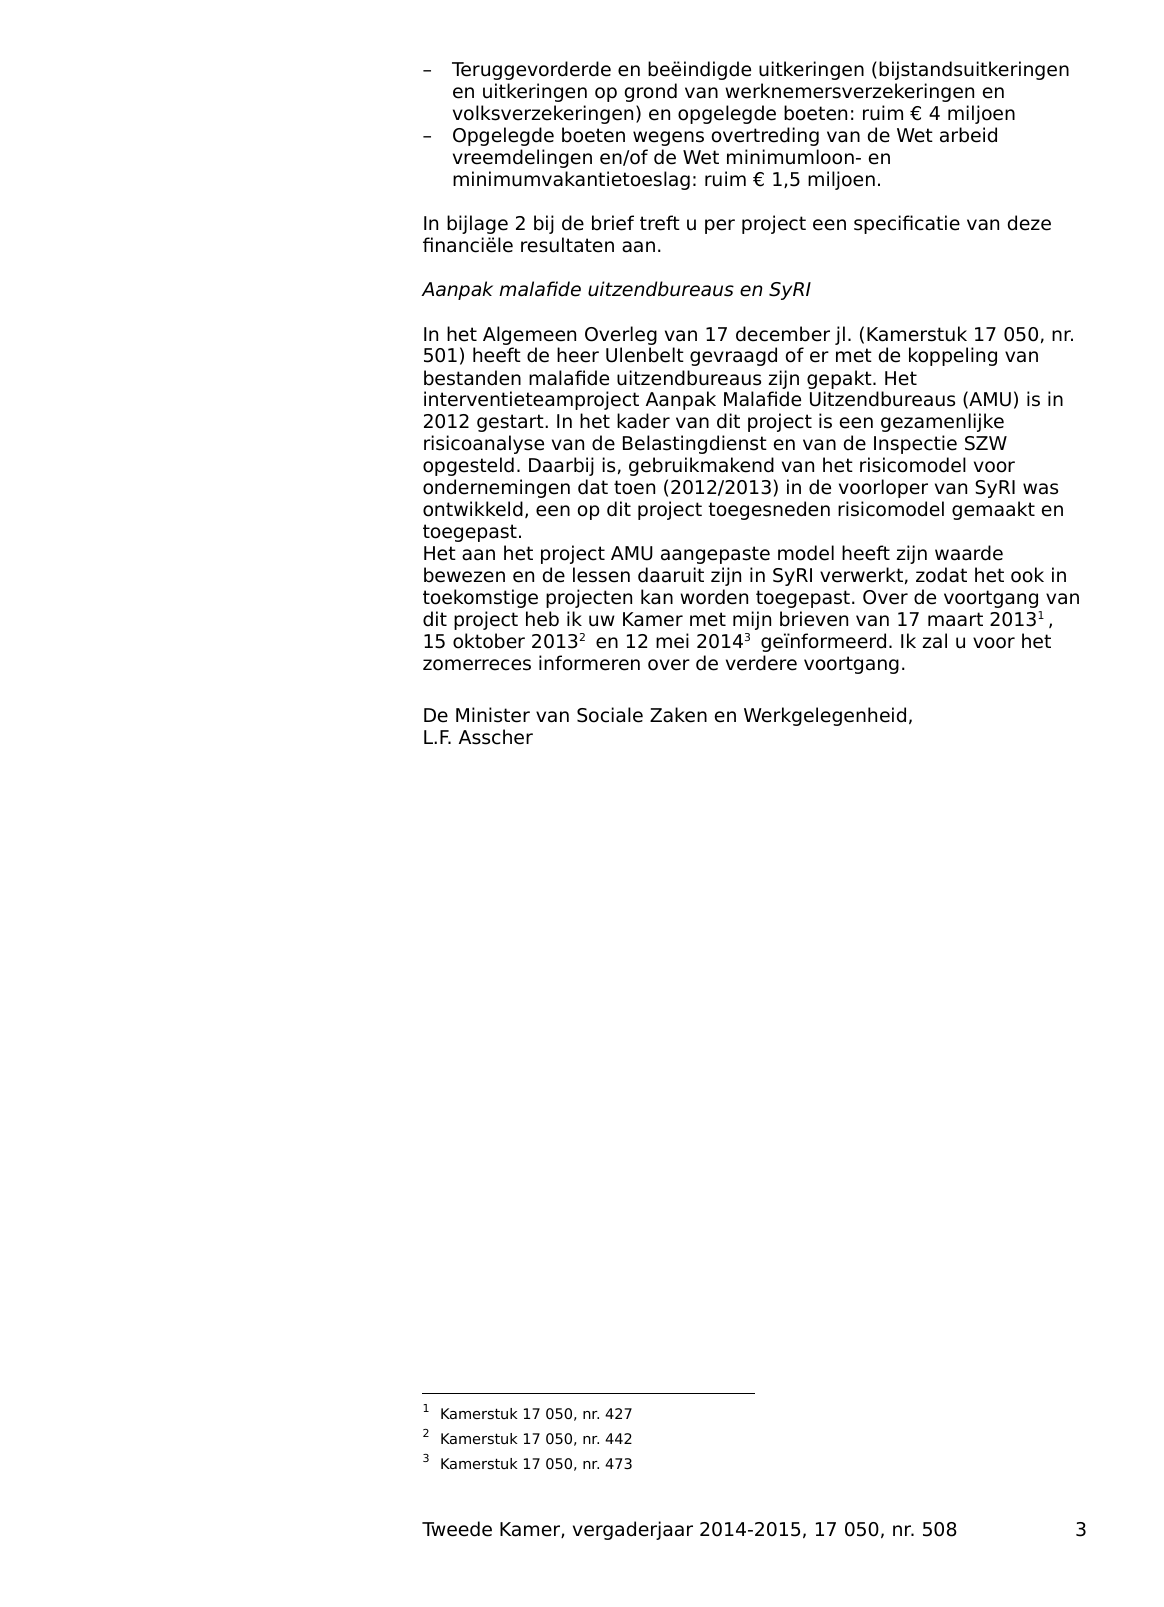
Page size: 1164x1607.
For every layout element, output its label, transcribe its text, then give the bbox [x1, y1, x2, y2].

text In bijlage 2 bij de brief treft u per project een specificatie van deze financiële resultaten aan. [422, 213, 1087, 257]
text – Opgelegde boeten wegens overtreding van de Wet arbeid vreemdelingen en/of de Wet minimumloon- en minimumvakantietoeslag: ruim € 1,5 miljoen. [422, 125, 1087, 191]
text Het aan het project AMU aangepaste model heeft zijn waarde bewezen en de lessen daaruit zijn in SyRI verwerkt, zodat het ook in toekomstige projecten kan worden toegepast. Over de voortgang van dit project heb ik uw Kamer met mijn brieven van 17 maart 2013, 15 oktober 2013 en 12 mei 2014 geïnformeerd. Ik zal u voor het zomerreces informeren over de verdere voortgang. [422, 543, 1087, 675]
text Kamerstuk 17 050, nr. 473 [422, 1452, 1087, 1474]
text De Minister van Sociale Zaken en Werkgelegenheid, L.F. Asscher [422, 705, 1087, 749]
text Kamerstuk 17 050, nr. 427 [422, 1402, 1087, 1424]
text In het Algemeen Overleg van 17 december jl. (Kamerstuk 17 050, nr. 501) heeft de heer Ulenbelt gevraagd of er met de koppeling van bestanden malafide uitzendbureaus zijn gepakt. Het interventieteamproject Aanpak Malafide Uitzendbureaus (AMU) is in 2012 gestart. In het kader van dit project is een gezamenlijke risicoanalyse van de Belastingdienst en van de Inspectie SZW opgesteld. Daarbij is, gebruikmakend van het risicomodel voor ondernemingen dat toen (2012/2013) in de voorloper van SyRI was ontwikkeld, een op dit project toegesneden risicomodel gemaakt en toegepast. [422, 323, 1087, 543]
text Kamerstuk 17 050, nr. 442 [422, 1427, 1087, 1449]
subtitle Aanpak malafide uitzendbureaus en SyRI [422, 279, 1087, 301]
text – Teruggevorderde en beëindigde uitkeringen (bijstandsuitkeringen en uitkeringen op grond van werknemersverzekeringen en volksverzekeringen) en opgelegde boeten: ruim € 4 miljoen [422, 59, 1087, 125]
